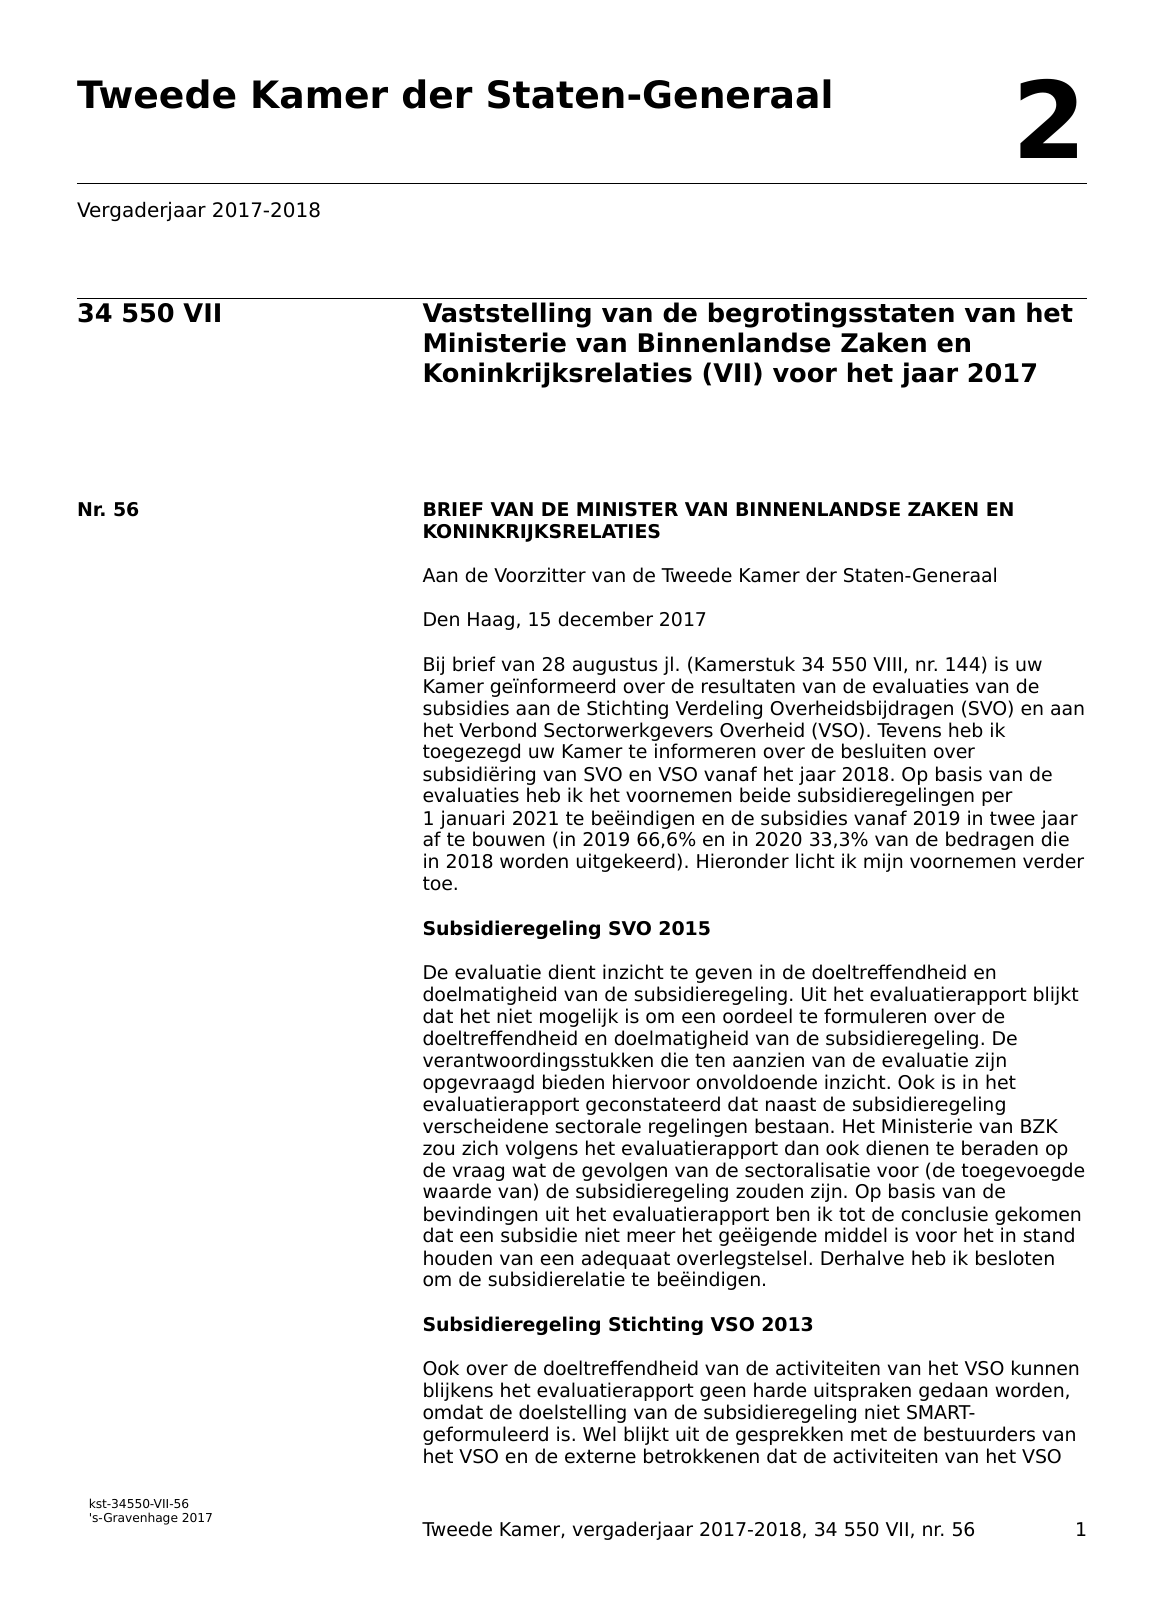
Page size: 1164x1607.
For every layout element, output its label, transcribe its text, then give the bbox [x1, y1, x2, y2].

table_cell Vergaderjaar 2017-2018 [77, 184, 1087, 298]
text Bij brief van 28 augustus jl. (Kamerstuk 34 550 VIII, nr. 144) is uw Kamer geïnformeerd over de resultaten van de evaluaties van de subsidies aan de Stichting Verdeling Overheidsbijdragen (SVO) en aan het Verbond Sectorwerkgevers Overheid (VSO). Tevens heb ik toegezegd uw Kamer te informeren over de besluiten over subsidiëring van SVO en VSO vanaf het jaar 2018. Op basis van de evaluaties heb ik het voornemen beide subsidieregelingen per 1 januari 2021 te beëindigen en de subsidies vanaf 2019 in twee jaar af te bouwen (in 2019 66,6% en in 2020 33,3% van de bedragen die in 2018 worden uitgekeerd). Hieronder licht ik mijn voornemen verder toe. [422, 653, 1087, 895]
text Ook over de doeltreffendheid van de activiteiten van het VSO kunnen blijkens het evaluatierapport geen harde uitspraken gedaan worden, omdat de doelstelling van de subsidieregeling niet SMART-geformuleerd is. Wel blijkt uit de gesprekken met de bestuurders van het VSO en de externe betrokkenen dat de activiteiten van het VSO [422, 1358, 1087, 1468]
text Den Haag, 15 december 2017 [422, 609, 1087, 631]
subtitle 34 550 VII Vaststelling van de begrotingsstaten van het Ministerie van Binnenlandse Zaken en Koninkrijksrelaties (VII) voor het jaar 2017 [77, 299, 1087, 388]
subtitle Subsidieregeling SVO 2015 [422, 917, 1087, 939]
table_header 2 [886, 59, 1087, 183]
text kst-34550-VII-56 [88, 1497, 323, 1511]
table_header Tweede Kamer der Staten-Generaal [77, 59, 886, 183]
text De evaluatie dient inzicht te geven in de doeltreffendheid en doelmatigheid van de subsidieregeling. Uit het evaluatierapport blijkt dat het niet mogelijk is om een oordeel te formuleren over de doeltreffendheid en doelmatigheid van de subsidieregeling. De verantwoordingsstukken die ten aanzien van de evaluatie zijn opgevraagd bieden hiervoor onvoldoende inzicht. Ook is in het evaluatierapport geconstateerd dat naast de subsidieregeling verscheidene sectorale regelingen bestaan. Het Ministerie van BZK zou zich volgens het evaluatierapport dan ook dienen te beraden op de vraag wat de gevolgen van de sectoralisatie voor (de toegevoegde waarde van) de subsidieregeling zouden zijn. Op basis van de bevindingen uit het evaluatierapport ben ik tot de conclusie gekomen dat een subsidie niet meer het geëigende middel is voor het in stand houden van een adequaat overlegstelsel. Derhalve heb ik besloten om de subsidierelatie te beëindigen. [422, 962, 1087, 1291]
subtitle Subsidieregeling Stichting VSO 2013 [422, 1313, 1087, 1336]
text Aan de Voorzitter van de Tweede Kamer der Staten-Generaal [422, 565, 1087, 587]
text 's-Gravenhage 2017 [88, 1511, 323, 1525]
subtitle Nr. 56 BRIEF VAN DE MINISTER VAN BINNENLANDSE ZAKEN EN KONINKRIJKSRELATIES [77, 499, 1087, 543]
